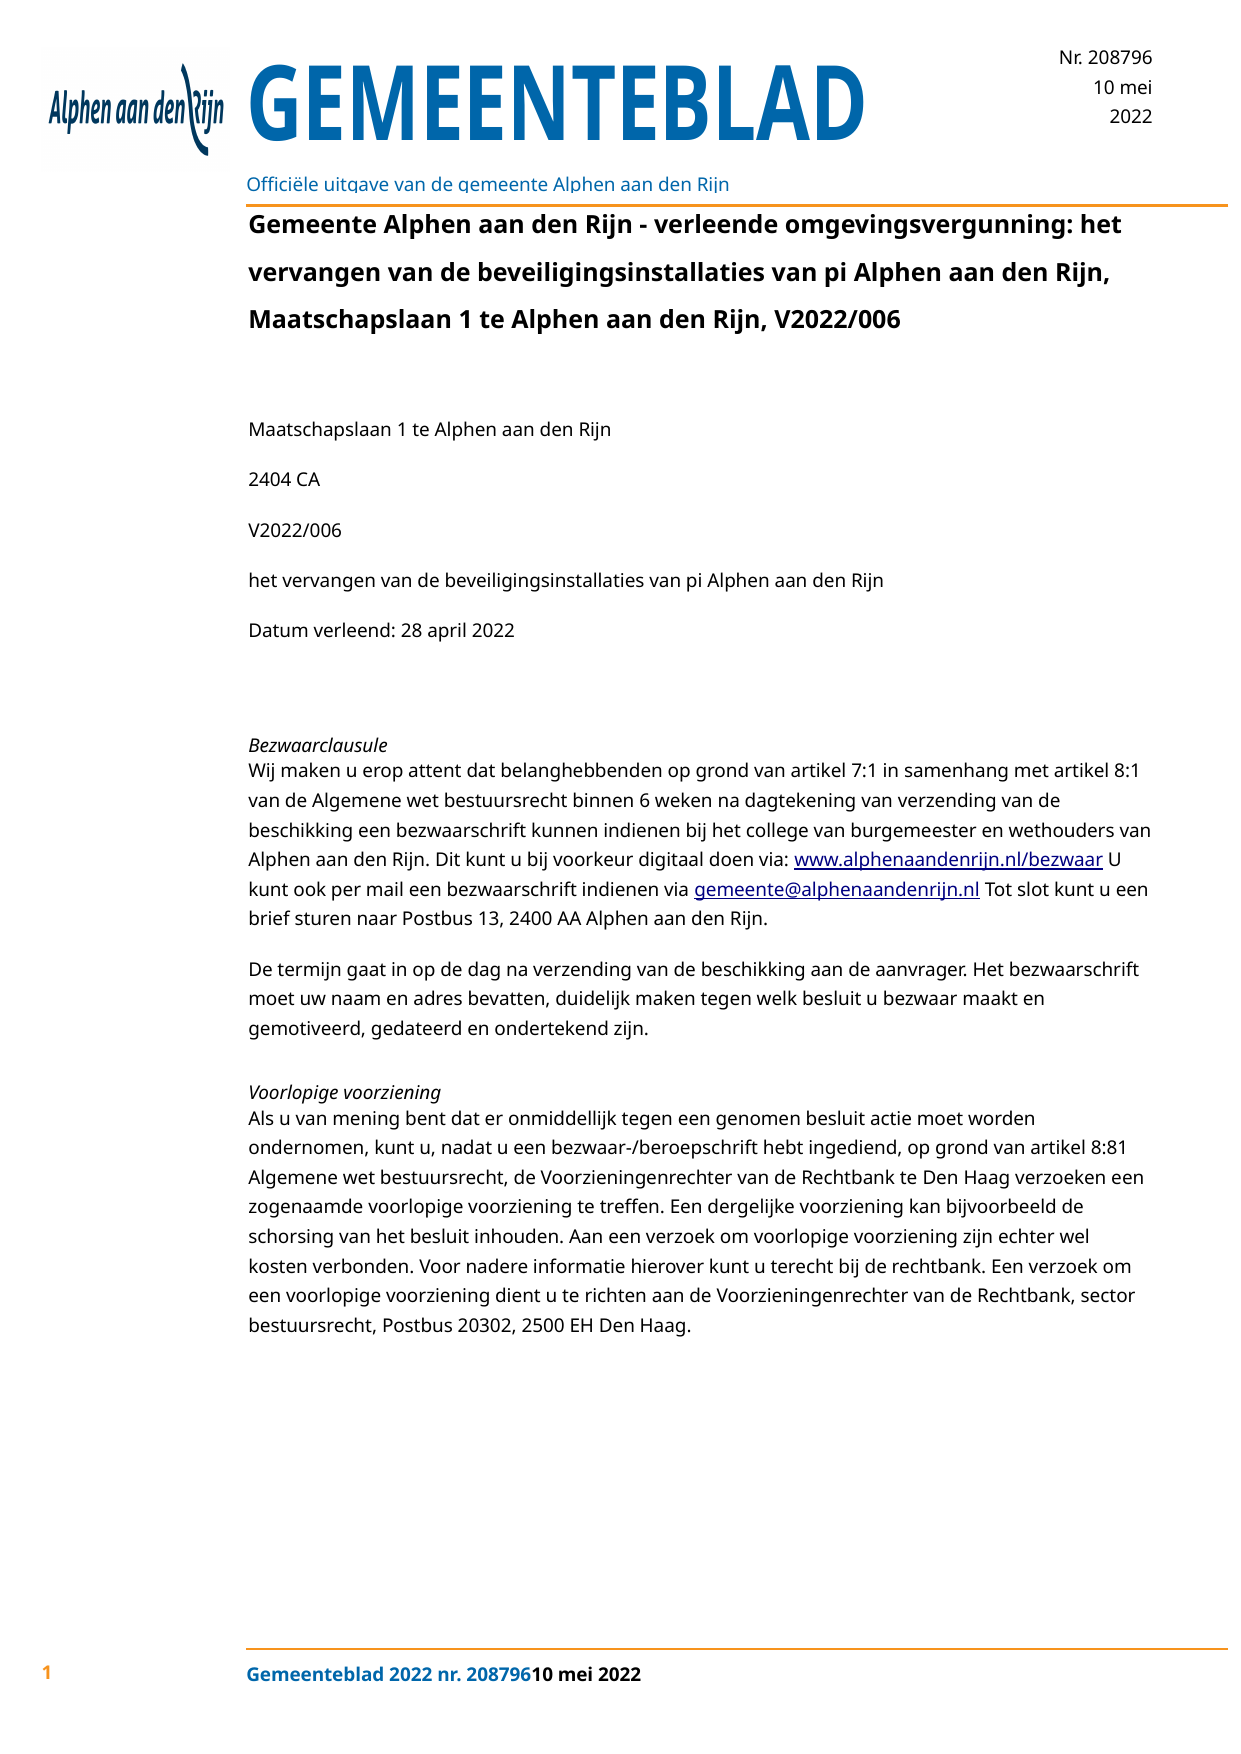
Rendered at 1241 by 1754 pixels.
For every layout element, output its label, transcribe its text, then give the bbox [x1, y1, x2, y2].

text Datum verleend: 28 april 2022 [248, 618, 1152, 643]
text Als u van mening bent dat er onmiddellijk tegen een genomen besluit actie moet worden ondernomen, kunt u, nadat u een bezwaar-/beroepschrift hebt ingediend, op grond van artikel 8:81 Algemene wet bestuursrecht, de Voorzieningenrechter van de Rechtbank te Den Haag verzoeken een zogenaamde voorlopige voorziening te treffen. Een dergelijke voorziening kan bijvoorbeeld de schorsing van het besluit inhouden. Aan een verzoek om voorlopige voorziening zijn echter wel kosten verbonden. Voor nadere informatie hierover kunt u terecht bij de rechtbank. Een verzoek om een voorlopige voorziening dient u te richten aan de Voorzieningenrechter van de Rechtbank, sector bestuursrecht, Postbus 20302, 2500 EH Den Haag. [248, 1105, 1152, 1338]
text Wij maken u erop attent dat belanghebbenden op grond van artikel 7:1 in samenhang met artikel 8:1 van de Algemene wet bestuursrecht binnen 6 weken na dagtekening van verzending van de beschikking een bezwaarschrift kunnen indienen bij het college van burgemeester en wethouders van Alphen aan den Rijn. Dit kunt u bij voorkeur digitaal doen via: www.alphenaandenrijn.nl/bezwaar U kunt ook per mail een bezwaarschrift indienen via gemeente@alphenaandenrijn.nl Tot slot kunt u een brief sturen naar Postbus 13, 2400 AA Alphen aan den Rijn. [248, 758, 1152, 931]
text het vervangen van de beveiligingsinstallaties van pi Alphen aan den Rijn [248, 567, 1152, 593]
picture [41, 47, 231, 172]
text Gemeente Alphen aan den Rijn - verleende omgevingsvergunning: het vervangen van de beveiligingsinstallaties van pi Alphen aan den Rijn, Maatschapslaan 1 te Alphen aan den Rijn, V2022/006 [248, 207, 1152, 336]
text Maatschapslaan 1 te Alphen aan den Rijn [248, 416, 1152, 442]
text 2404 CA [248, 466, 1152, 492]
text Bezwaarclausule [248, 732, 1152, 758]
text Voorlopige voorziening [248, 1079, 1152, 1105]
text De termijn gaat in op de dag na verzending van de beschikking aan de aanvrager. Het bezwaarschrift moet uw naam en adres bevatten, duidelijk maken tegen welk besluit u bezwaar maakt en gemotiveerd, gedateerd en ondertekend zijn. [248, 956, 1152, 1041]
text V2022/006 [248, 517, 1152, 542]
